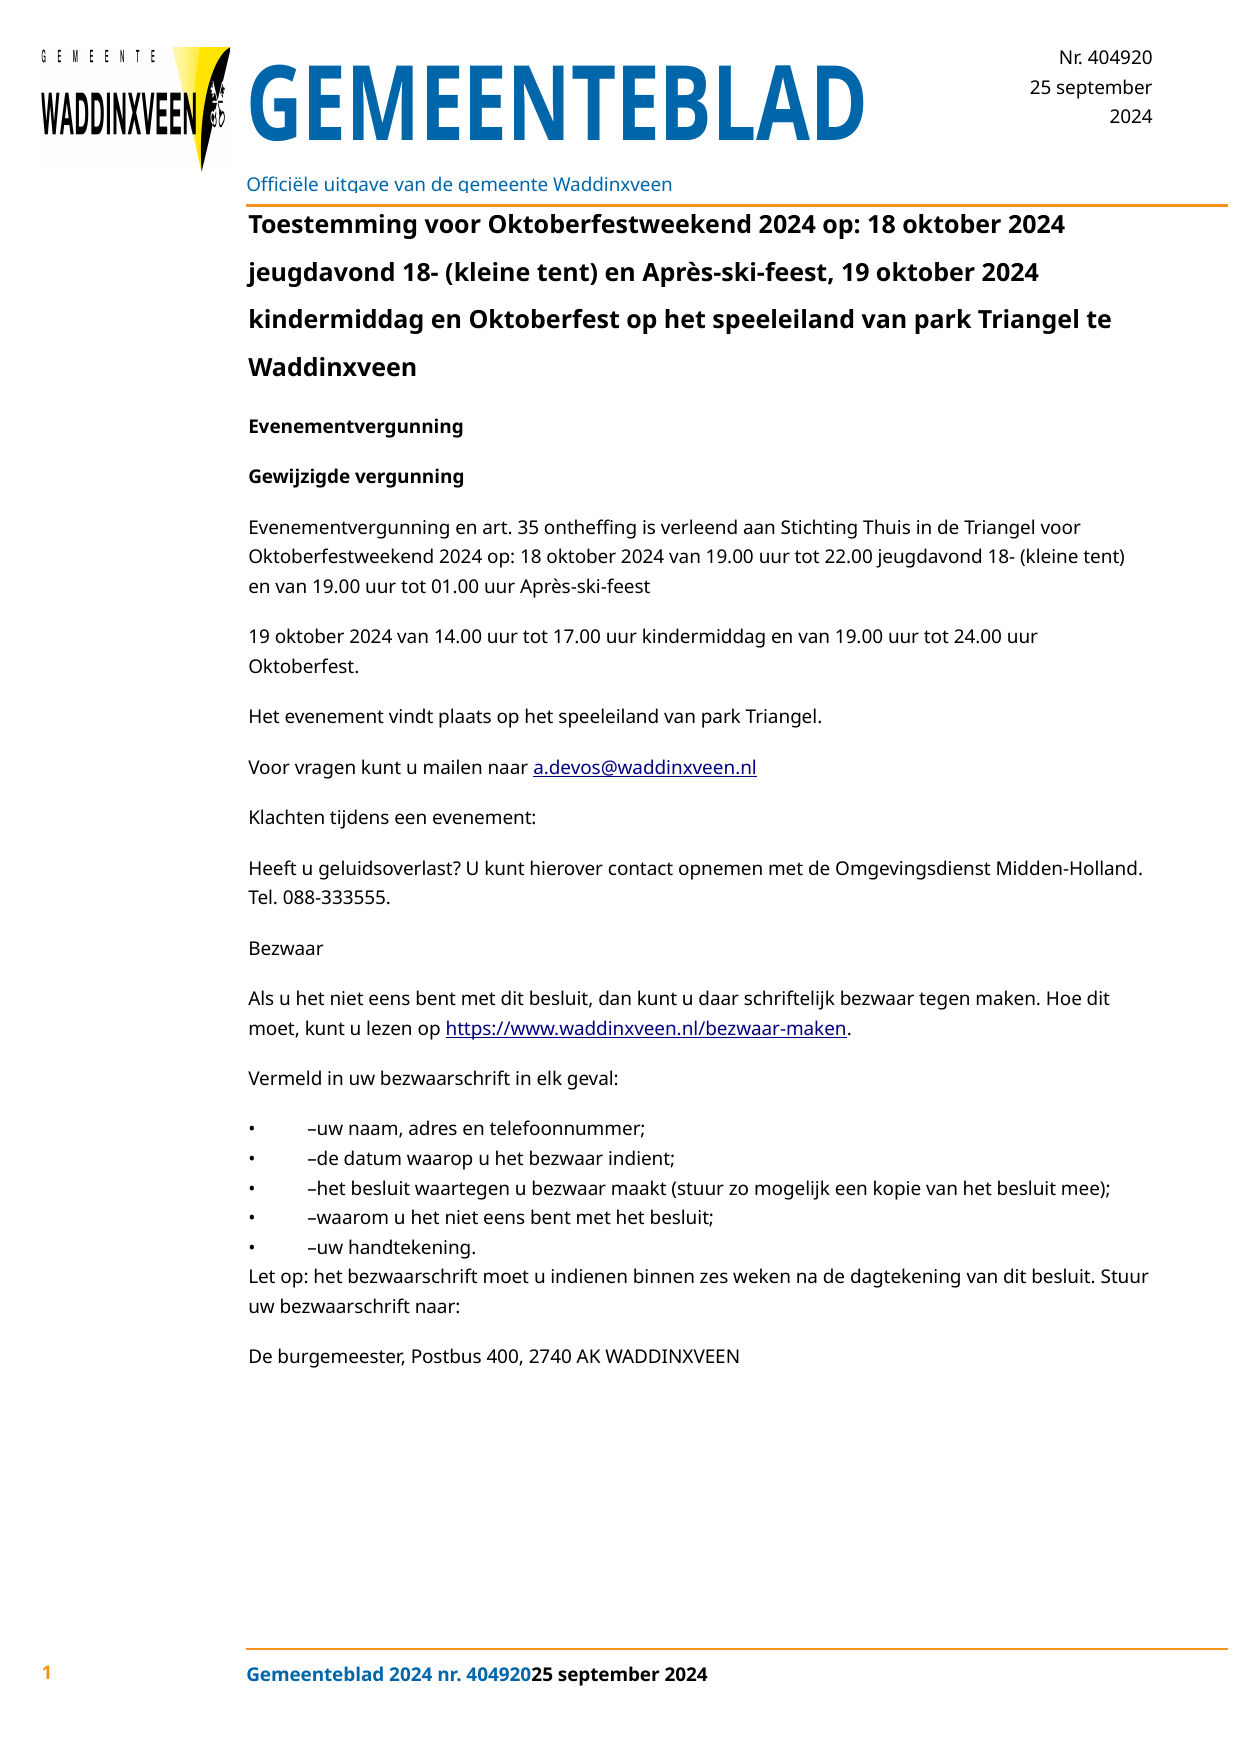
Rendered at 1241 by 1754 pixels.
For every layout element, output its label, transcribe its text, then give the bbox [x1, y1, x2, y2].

list –uw naam, adres en telefoonnummer; [248, 1116, 1152, 1141]
text Evenementvergunning en art. 35 ontheffing is verleend aan Stichting Thuis in de Triangel voor Oktoberfestweekend 2024 op: 18 oktober 2024 van 19.00 uur tot 22.00 jeugdavond 18- (kleine tent) en van 19.00 uur tot 01.00 uur Après-ski-feest [248, 514, 1152, 599]
text Toestemming voor Oktoberfestweekend 2024 op: 18 oktober 2024 jeugdavond 18- (kleine tent) en Après-ski-feest, 19 oktober 2024 kindermiddag en Oktoberfest op het speeleiland van park Triangel te Waddinxveen [248, 207, 1152, 384]
text Bezwaar [248, 935, 1152, 961]
list –het besluit waartegen u bezwaar maakt (stuur zo mogelijk een kopie van het besluit mee); [248, 1175, 1152, 1201]
text Voor vragen kunt u mailen naar a.devos@waddinxveen.nl [248, 754, 1152, 780]
text Vermeld in uw bezwaarschrift in elk geval: [248, 1065, 1152, 1091]
text Het evenement vindt plaats op het speeleiland van park Triangel. [248, 703, 1152, 729]
list –waarom u het niet eens bent met het besluit; [248, 1204, 1152, 1230]
list –uw handtekening. [248, 1234, 1152, 1260]
text Klachten tijdens een evenement: [248, 804, 1152, 830]
text Gewijzigde vergunning [248, 463, 1152, 489]
text Heeft u geluidsoverlast? U kunt hierover contact opnemen met de Omgevingsdienst Midden-Holland. Tel. 088-333555. [248, 855, 1152, 910]
text 19 oktober 2024 van 14.00 uur tot 17.00 uur kindermiddag en van 19.00 uur tot 24.00 uur Oktoberfest. [248, 623, 1152, 679]
text Als u het niet eens bent met dit besluit, dan kunt u daar schriftelijk bezwaar tegen maken. Hoe dit moet, kunt u lezen op https://www.waddinxveen.nl/bezwaar-maken. [248, 985, 1152, 1041]
text Let op: het bezwaarschrift moet u indienen binnen zes weken na de dagtekening van dit besluit. Stuur uw bezwaarschrift naar: [248, 1263, 1152, 1319]
picture [41, 47, 231, 172]
text Evenementvergunning [248, 413, 1152, 439]
list –de datum waarop u het bezwaar indient; [248, 1145, 1152, 1171]
text De burgemeester, Postbus 400, 2740 AK WADDINXVEEN [248, 1343, 1152, 1369]
